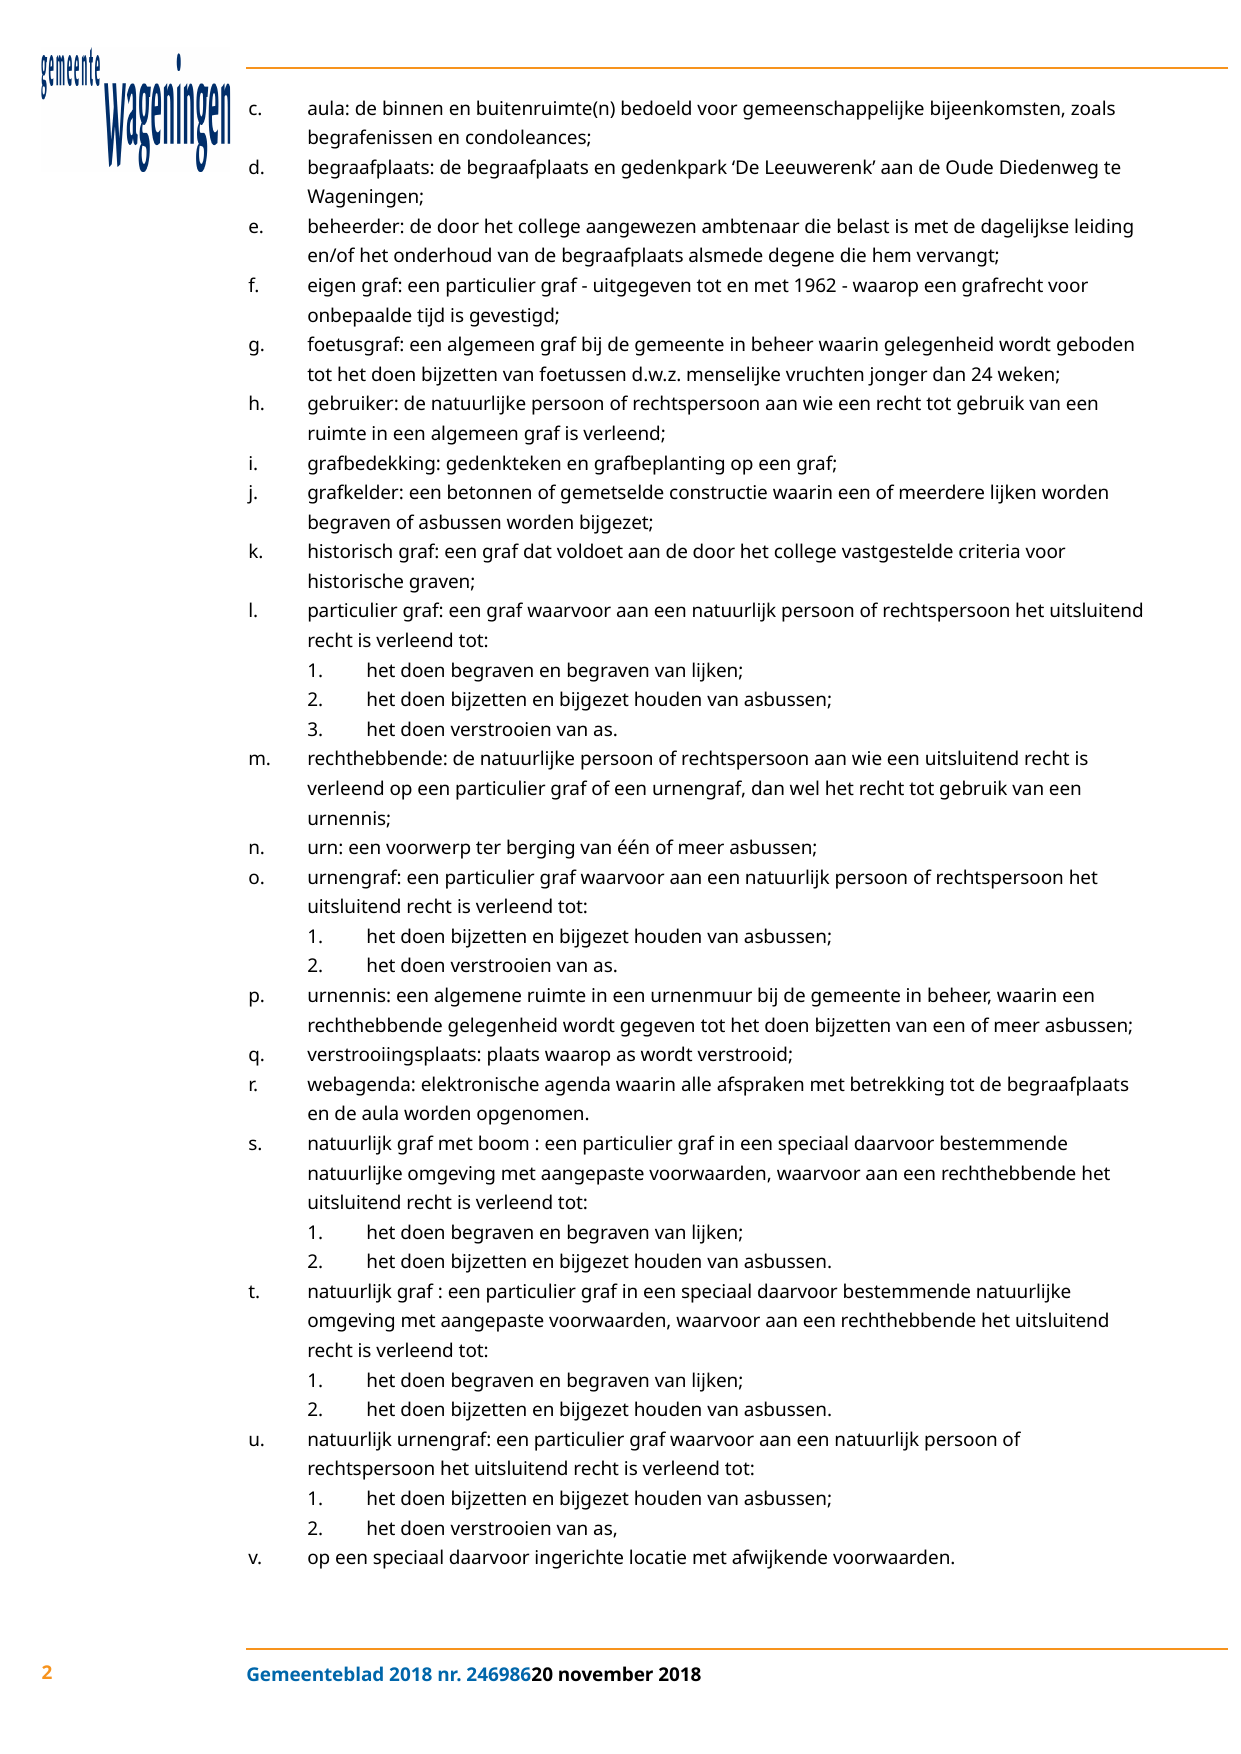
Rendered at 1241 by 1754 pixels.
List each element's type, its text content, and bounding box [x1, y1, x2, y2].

list historisch graf: een graf dat voldoet aan de door het college vastgestelde criteria voor historische graven; [248, 538, 1152, 594]
list urnennis: een algemene ruimte in een urnenmuur bij de gemeente in beheer, waarin een rechthebbende gelegenheid wordt gegeven tot het doen bijzetten van een of meer asbussen; [248, 982, 1152, 1038]
list het doen verstrooien van as, [307, 1515, 1152, 1541]
list particulier graf: een graf waarvoor aan een natuurlijk persoon of rechtspersoon het uitsluitend recht is verleend tot: [248, 598, 1152, 653]
list urnengraf: een particulier graf waarvoor aan een natuurlijk persoon of rechtspersoon het uitsluitend recht is verleend tot: [248, 864, 1152, 919]
list begraafplaats: de begraafplaats en gedenkpark ‘De Leeuwerenk’ aan de Oude Diedenweg te Wageningen; [248, 154, 1152, 209]
list het doen bijzetten en bijgezet houden van asbussen. [307, 1396, 1152, 1422]
list urn: een voorwerp ter berging van één of meer asbussen; [248, 834, 1152, 860]
list natuurlijk graf met boom : een particulier graf in een speciaal daarvoor bestemmende natuurlijke omgeving met aangepaste voorwaarden, waarvoor aan een rechthebbende het uitsluitend recht is verleend tot: [248, 1130, 1152, 1215]
list natuurlijk graf : een particulier graf in een speciaal daarvoor bestemmende natuurlijke omgeving met aangepaste voorwaarden, waarvoor aan een rechthebbende het uitsluitend recht is verleend tot: [248, 1278, 1152, 1363]
list webagenda: elektronische agenda waarin alle afspraken met betrekking tot de begraafplaats en de aula worden opgenomen. [248, 1071, 1152, 1126]
list natuurlijk urnengraf: een particulier graf waarvoor aan een natuurlijk persoon of rechtspersoon het uitsluitend recht is verleend tot: [248, 1426, 1152, 1481]
picture [41, 47, 231, 172]
list beheerder: de door het college aangewezen ambtenaar die belast is met de dagelijkse leiding en/of het onderhoud van de begraafplaats alsmede degene die hem vervangt; [248, 213, 1152, 268]
list foetusgraf: een algemeen graf bij de gemeente in beheer waarin gelegenheid wordt geboden tot het doen bijzetten van foetussen d.w.z. menselijke vruchten jonger dan 24 weken; [248, 331, 1152, 387]
list grafkelder: een betonnen of gemetselde constructie waarin een of meerdere lijken worden begraven of asbussen worden bijgezet; [248, 479, 1152, 535]
list het doen verstrooien van as. [307, 716, 1152, 742]
list grafbedekking: gedenkteken en grafbeplanting op een graf; [248, 450, 1152, 476]
list op een speciaal daarvoor ingerichte locatie met afwijkende voorwaarden. [248, 1544, 1152, 1570]
list verstrooiingsplaats: plaats waarop as wordt verstrooid; [248, 1041, 1152, 1067]
list rechthebbende: de natuurlijke persoon of rechtspersoon aan wie een uitsluitend recht is verleend op een particulier graf of een urnengraf, dan wel het recht tot gebruik van een urnennis; [248, 746, 1152, 831]
list het doen bijzetten en bijgezet houden van asbussen. [307, 1248, 1152, 1274]
list gebruiker: de natuurlijke persoon of rechtspersoon aan wie een recht tot gebruik van een ruimte in een algemeen graf is verleend; [248, 391, 1152, 446]
list het doen verstrooien van as. [307, 953, 1152, 978]
list aula: de binnen en buitenruimte(n) bedoeld voor gemeenschappelijke bijeenkomsten, zoals begrafenissen en condoleances; [248, 95, 1152, 150]
list het doen bijzetten en bijgezet houden van asbussen; [307, 923, 1152, 949]
list het doen begraven en begraven van lijken; [307, 657, 1152, 683]
list het doen begraven en begraven van lijken; [307, 1219, 1152, 1245]
list het doen bijzetten en bijgezet houden van asbussen; [307, 686, 1152, 712]
list eigen graf: een particulier graf - uitgegeven tot en met 1962 - waarop een grafrecht voor onbepaalde tijd is gevestigd; [248, 272, 1152, 328]
list het doen begraven en begraven van lijken; [307, 1367, 1152, 1393]
list het doen bijzetten en bijgezet houden van asbussen; [307, 1485, 1152, 1511]
